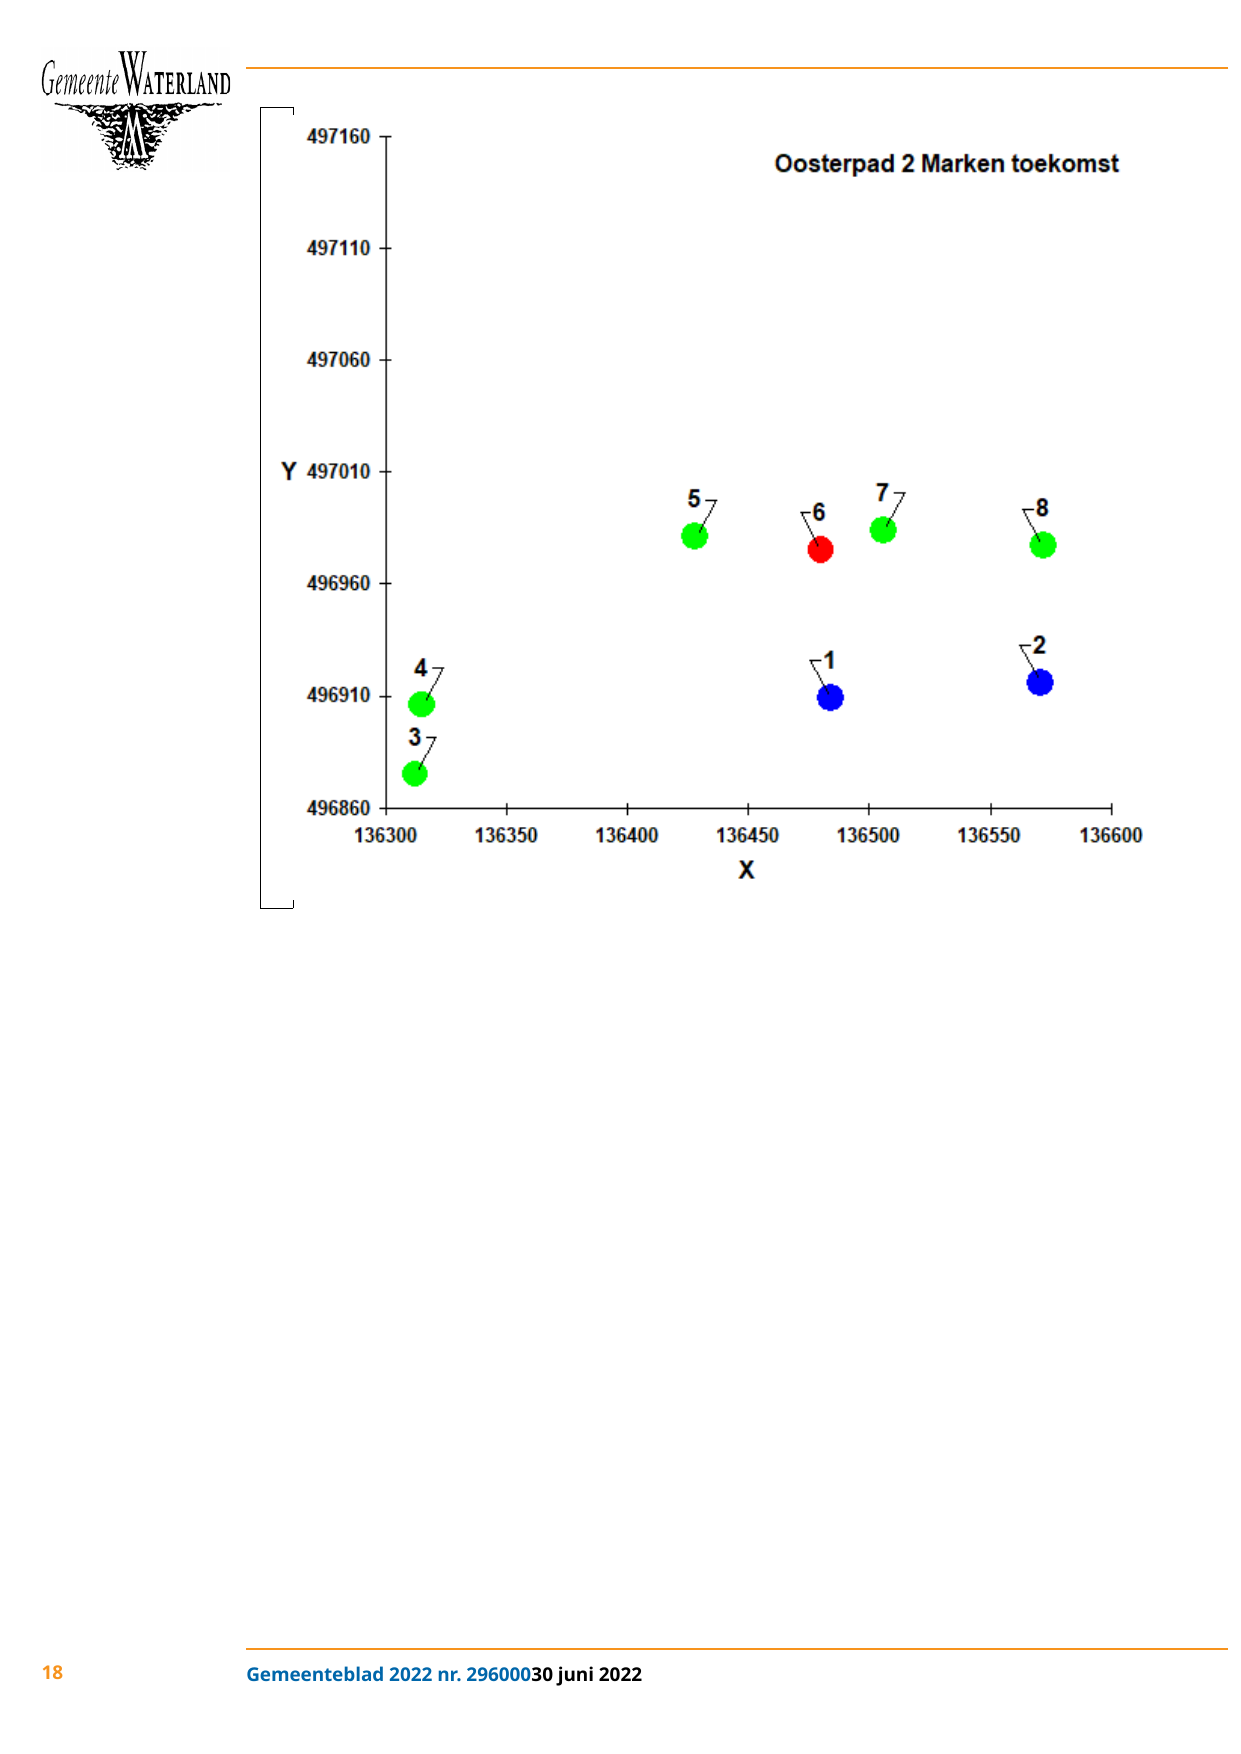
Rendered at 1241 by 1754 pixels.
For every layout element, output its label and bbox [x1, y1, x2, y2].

picture [268, 115, 1155, 900]
picture [41, 47, 231, 172]
